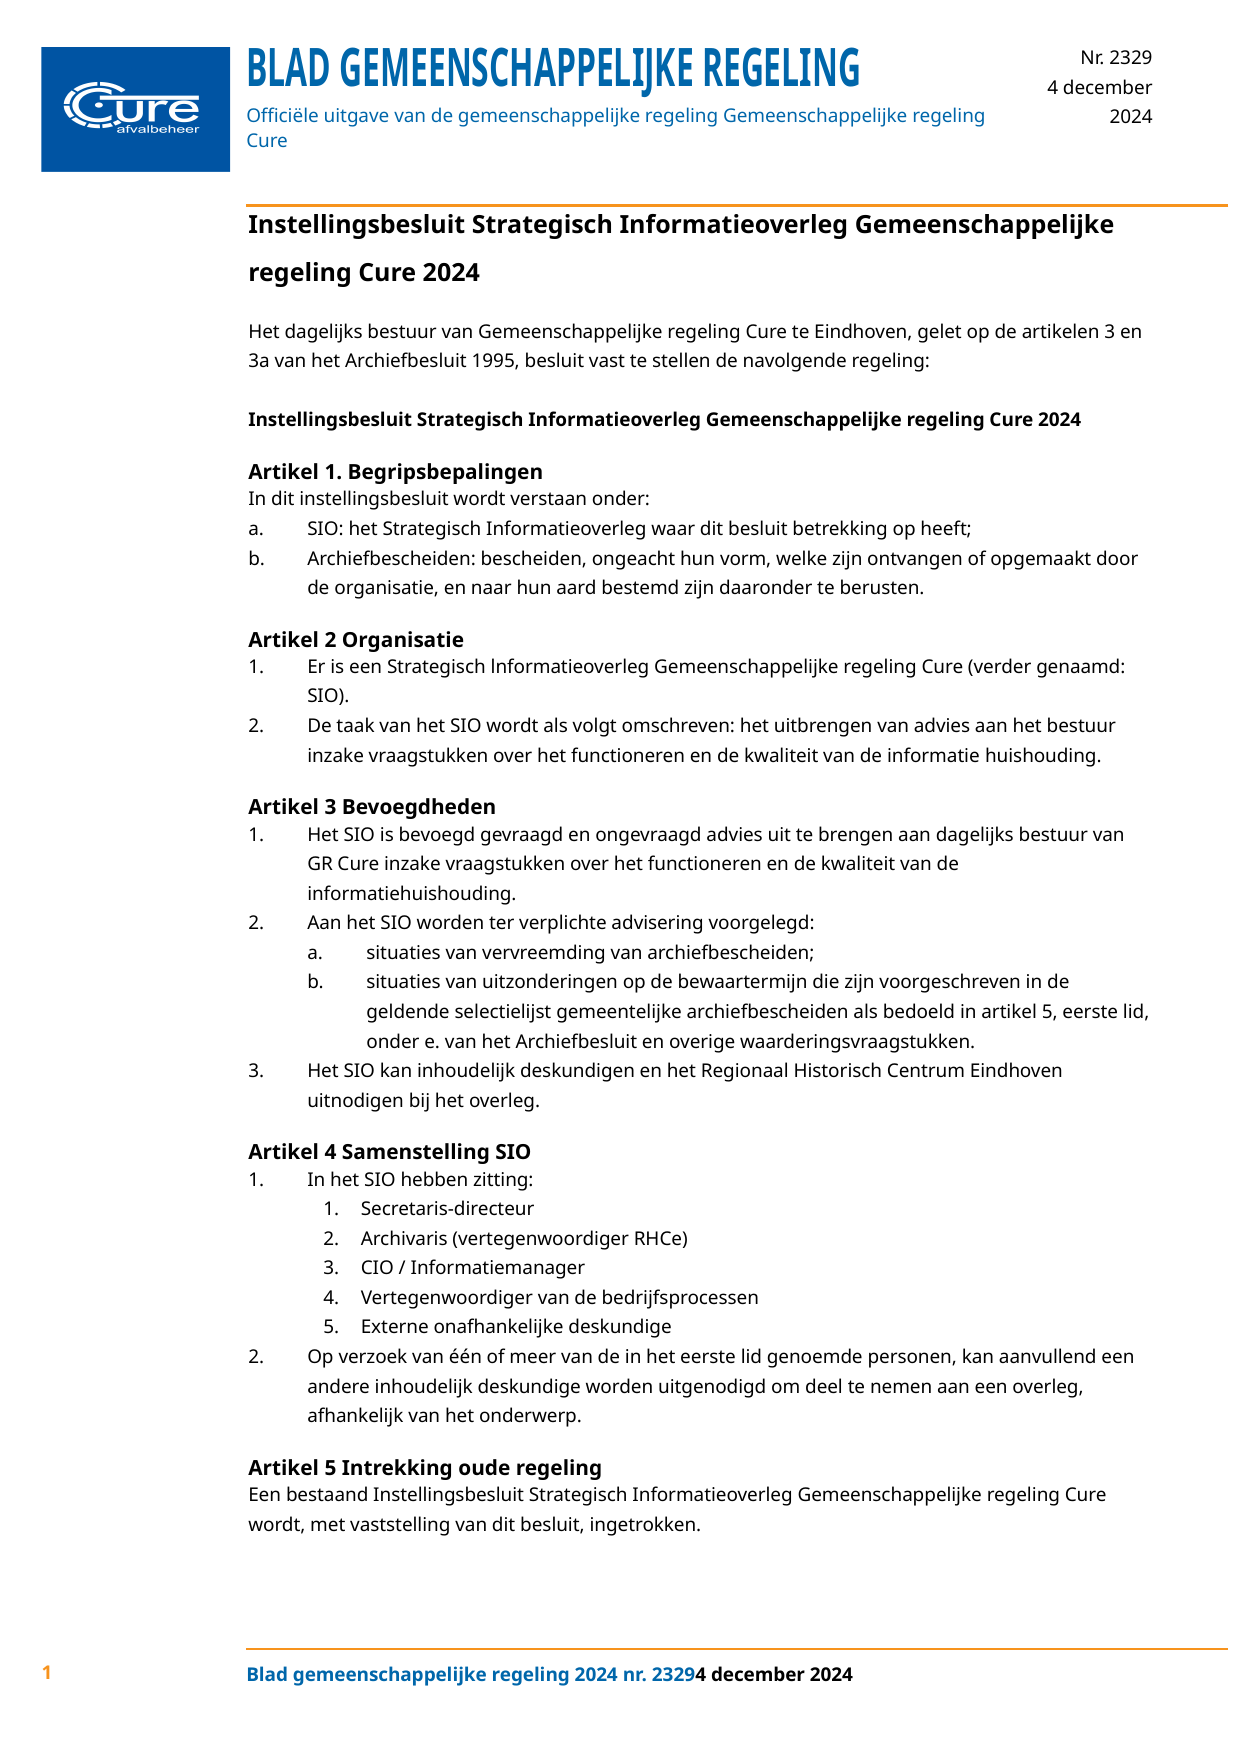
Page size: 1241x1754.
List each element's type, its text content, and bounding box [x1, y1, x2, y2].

list De taak van het SIO wordt als volgt omschreven: het uitbrengen van advies aan het bestuur inzake vraagstukken over het functioneren en de kwaliteit van de informatie­ huishouding. [248, 712, 1152, 768]
list situaties van uitzonderingen op de bewaartermijn die zijn voorgeschreven in de geldende selectielijst gemeentelijke archiefbescheiden als bedoeld in artikel 5, eerste lid, onder e. van het Archiefbesluit en overige waarderingsvraagstukken. [307, 969, 1152, 1053]
list Archiefbescheiden: bescheiden, ongeacht hun vorm, welke zijn ontvangen of opgemaakt door de organisatie, en naar hun aard bestemd zijn daaronder te berusten. [248, 545, 1152, 600]
text Artikel 1. Begripsbepalingen [248, 457, 1152, 486]
list Vertegenwoordiger van de bedrijfsprocessen [323, 1284, 1152, 1310]
text In dit instellingsbesluit wordt verstaan onder: [248, 486, 1152, 511]
text Instellingsbesluit Strategisch Informatieoverleg Gemeenschappelijke regeling Cure 2024 [248, 207, 1152, 288]
list Op verzoek van één of meer van de in het eerste lid genoemde personen, kan aanvullend een andere inhoudelijk deskundige worden uitgenodigd om deel te nemen aan een overleg, afhankelijk van het onderwerp. [248, 1343, 1152, 1428]
list Externe onafhankelijke deskundige [323, 1314, 1152, 1339]
list Archivaris (vertegenwoordiger RHCe) [323, 1225, 1152, 1251]
text Een bestaand Instellingsbesluit Strategisch Informatieoverleg Gemeenschappelijke regeling Cure wordt, met vaststelling van dit besluit, ingetrokken. [248, 1481, 1152, 1537]
list Aan het SIO worden ter verplichte advisering voorgelegd: [248, 909, 1152, 935]
text Artikel 2 Organisatie [248, 625, 1152, 653]
list In het SIO hebben zitting: [248, 1166, 1152, 1192]
list Secretaris-directeur [323, 1195, 1152, 1221]
list Het SIO is bevoegd gevraagd en ongevraagd advies uit te brengen aan dagelijks bestuur van GR Cure inzake vraagstukken over het functioneren en de kwaliteit van de informatiehuishouding. [248, 821, 1152, 906]
list situaties van vervreemding van archiefbescheiden; [307, 939, 1152, 965]
picture [41, 47, 231, 172]
list Het SIO kan inhoudelijk deskundigen en het Regionaal Historisch Centrum Eindhoven uitnodigen bij het overleg. [248, 1057, 1152, 1113]
text Instellingsbesluit Strategisch Informatieoverleg Gemeenschappelijke regeling Cure 2024 [248, 407, 1152, 432]
list CIO / Informatiemanager [323, 1254, 1152, 1280]
list SIO: het Strategisch Informatieoverleg waar dit besluit betrekking op heeft; [248, 515, 1152, 541]
list Er is een Strategisch lnformatieoverleg Gemeenschappelijke regeling Cure (verder genaamd: SIO). [248, 653, 1152, 708]
text Artikel 5 Intrekking oude regeling [248, 1453, 1152, 1481]
text Artikel 3 Bevoegdheden [248, 792, 1152, 821]
text Artikel 4 Samenstelling SIO [248, 1137, 1152, 1166]
text Het dagelijks bestuur van Gemeenschappelijke regeling Cure te Eindhoven, gelet op de artikelen 3 en 3a van het Archiefbesluit 1995, besluit vast te stellen de navolgende regeling: [248, 318, 1152, 373]
